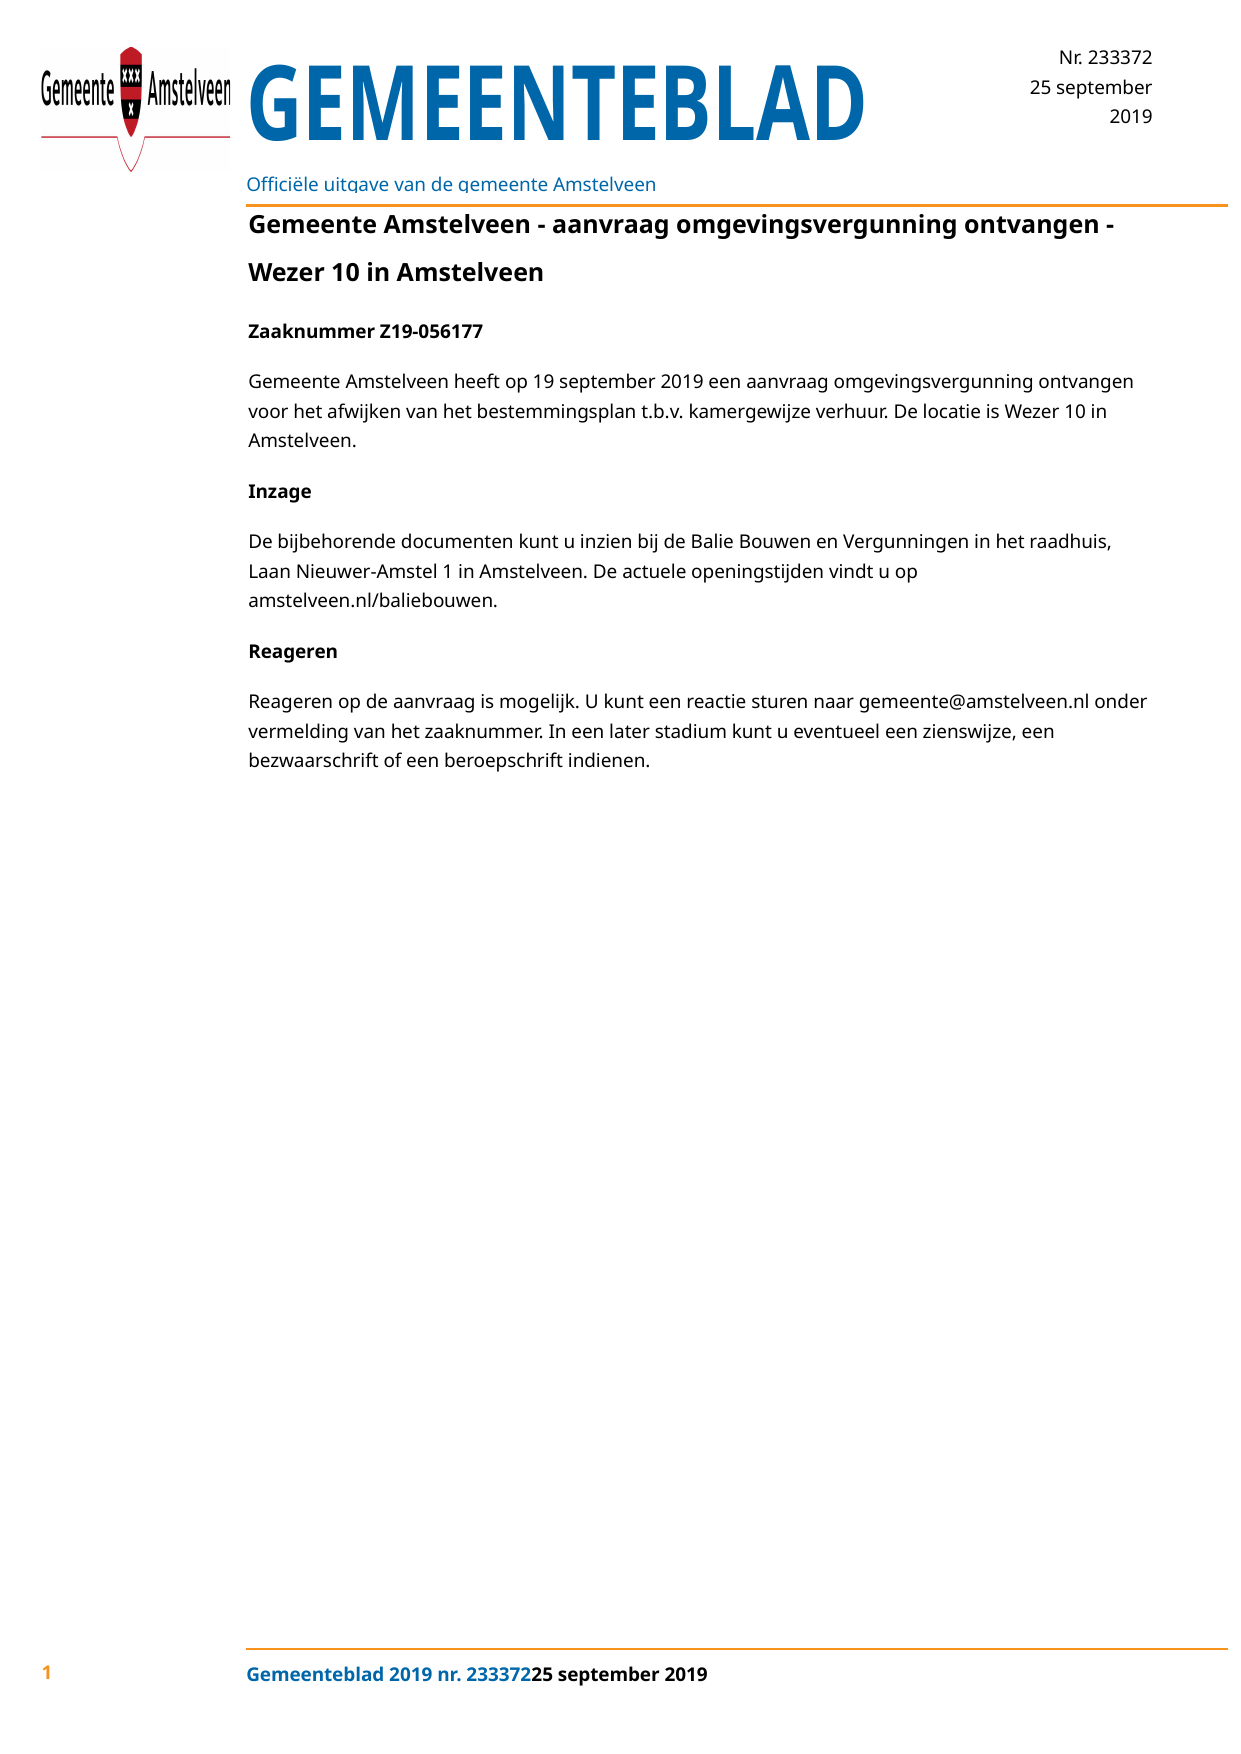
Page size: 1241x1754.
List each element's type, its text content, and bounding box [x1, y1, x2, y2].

text De bijbehorende documenten kunt u inzien bij de Balie Bouwen en Vergunningen in het raadhuis, Laan Nieuwer-Amstel 1 in Amstelveen. De actuele openingstijden vindt u op amstelveen.nl/baliebouwen. [248, 528, 1152, 613]
text Gemeente Amstelveen - aanvraag omgevingsvergunning ontvangen - Wezer 10 in Amstelveen [248, 207, 1152, 288]
picture [41, 47, 231, 172]
text Inzage [248, 478, 1152, 504]
text Gemeente Amstelveen heeft op 19 september 2019 een aanvraag omgevingsvergunning ontvangen voor het afwijken van het bestemmingsplan t.b.v. kamergewijze verhuur. De locatie is Wezer 10 in Amstelveen. [248, 368, 1152, 453]
text Zaaknummer Z19-056177 [248, 318, 1152, 344]
text Reageren op de aanvraag is mogelijk. U kunt een reactie sturen naar gemeente@amstelveen.nl onder vermelding van het zaaknummer. In een later stadium kunt u eventueel een zienswijze, een bezwaarschrift of een beroepschrift indienen. [248, 688, 1152, 773]
text Reageren [248, 638, 1152, 664]
